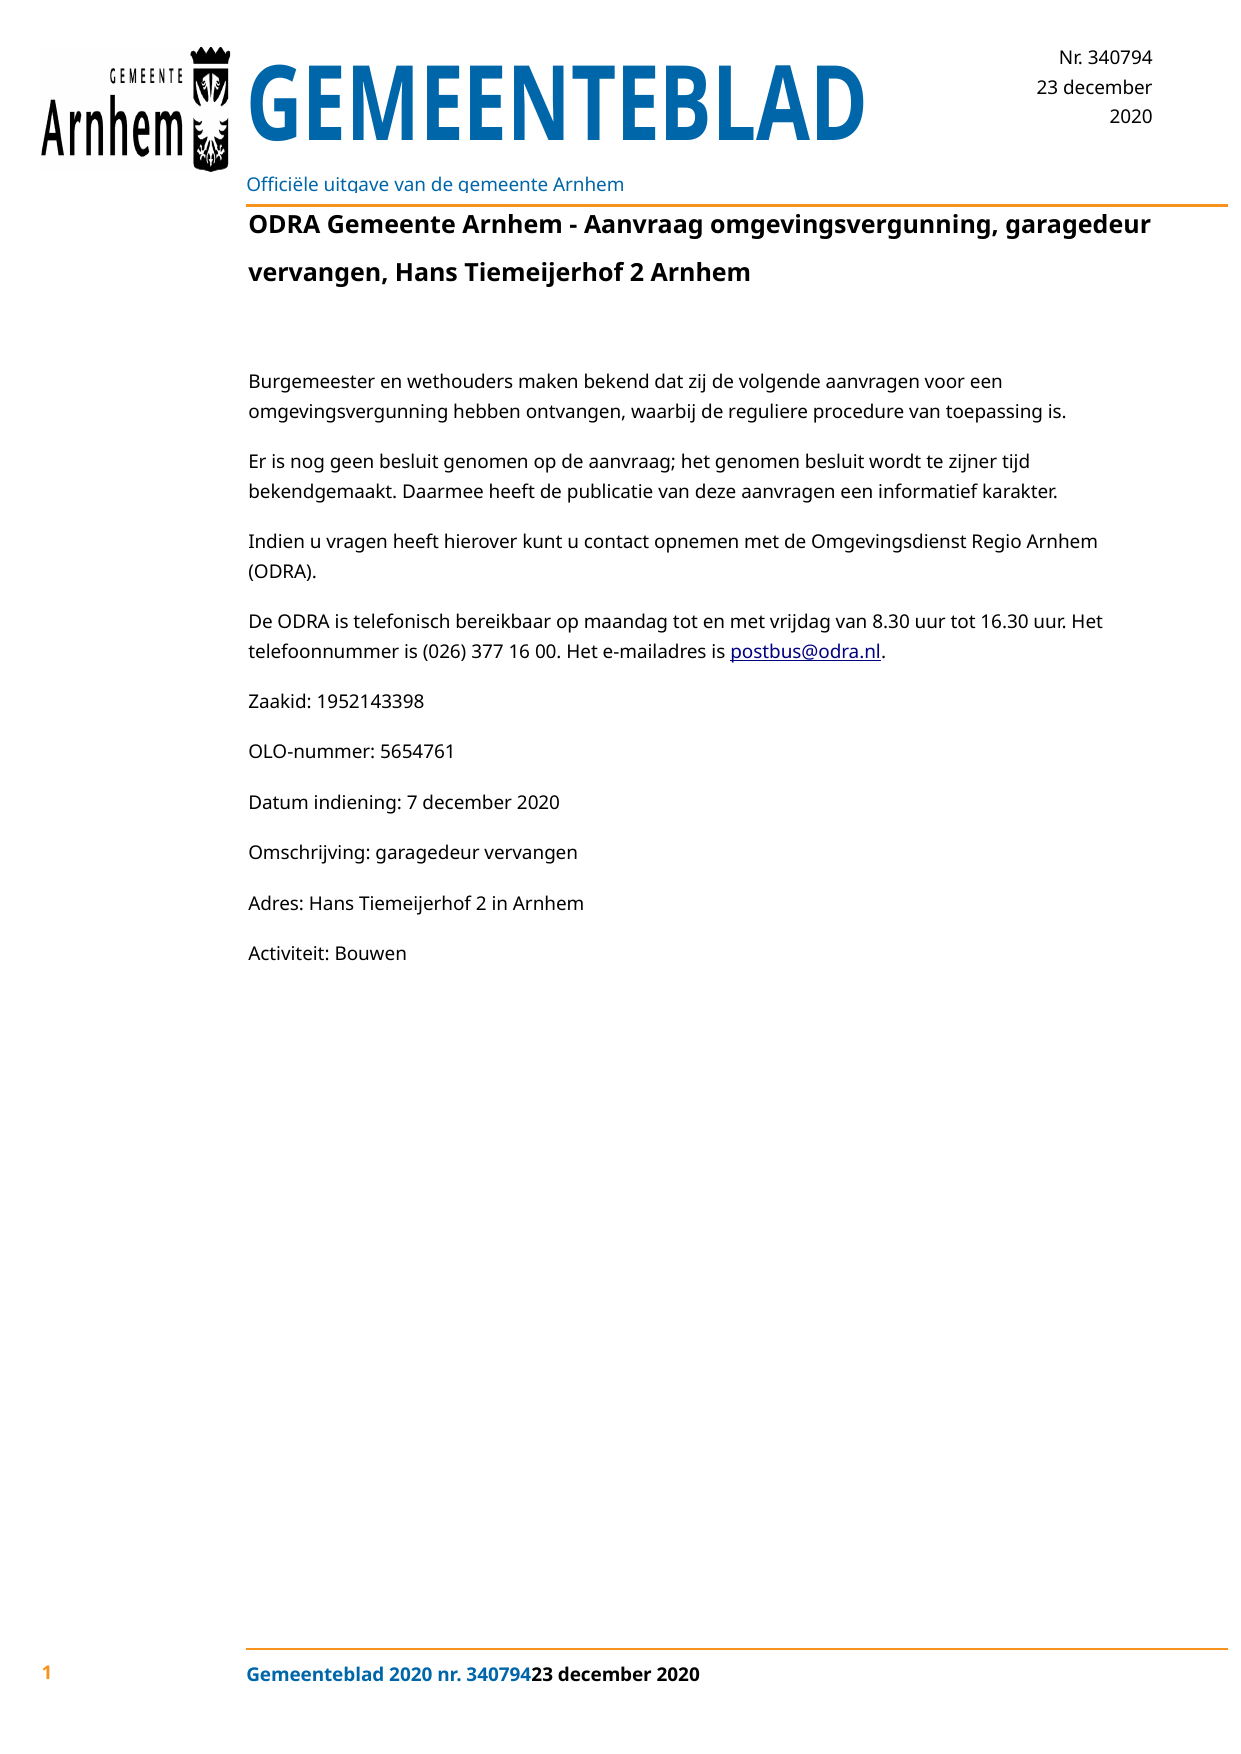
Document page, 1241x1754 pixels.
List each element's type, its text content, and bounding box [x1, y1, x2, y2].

text De ODRA is telefonisch bereikbaar op maandag tot en met vrijdag van 8.30 uur tot 16.30 uur. Het telefoonnummer is (026) 377 16 00. Het e-mailadres is postbus@odra.nl. [248, 608, 1152, 664]
text Zaakid: 1952143398 [248, 688, 1152, 714]
text Adres: Hans Tiemeijerhof 2 in Arnhem [248, 890, 1152, 916]
text ODRA Gemeente Arnhem - Aanvraag omgevingsvergunning, garagedeur vervangen, Hans Tiemeijerhof 2 Arnhem [248, 207, 1152, 288]
text Er is nog geen besluit genomen op de aanvraag; het genomen besluit wordt te zijner tijd bekendgemaakt. Daarmee heeft de publicatie van deze aanvragen een informatief karakter. [248, 448, 1152, 504]
text Activiteit: Bouwen [248, 940, 1152, 966]
text Omschrijving: garagedeur vervangen [248, 839, 1152, 865]
text OLO-nummer: 5654761 [248, 739, 1152, 764]
text Burgemeester en wethouders maken bekend dat zij de volgende aanvragen voor een omgevingsvergunning hebben ontvangen, waarbij de reguliere procedure van toepassing is. [248, 368, 1152, 424]
picture [41, 47, 231, 172]
text Datum indiening: 7 december 2020 [248, 789, 1152, 815]
text Indien u vragen heeft hierover kunt u contact opnemen met de Omgevingsdienst Regio Arnhem (ODRA). [248, 528, 1152, 584]
